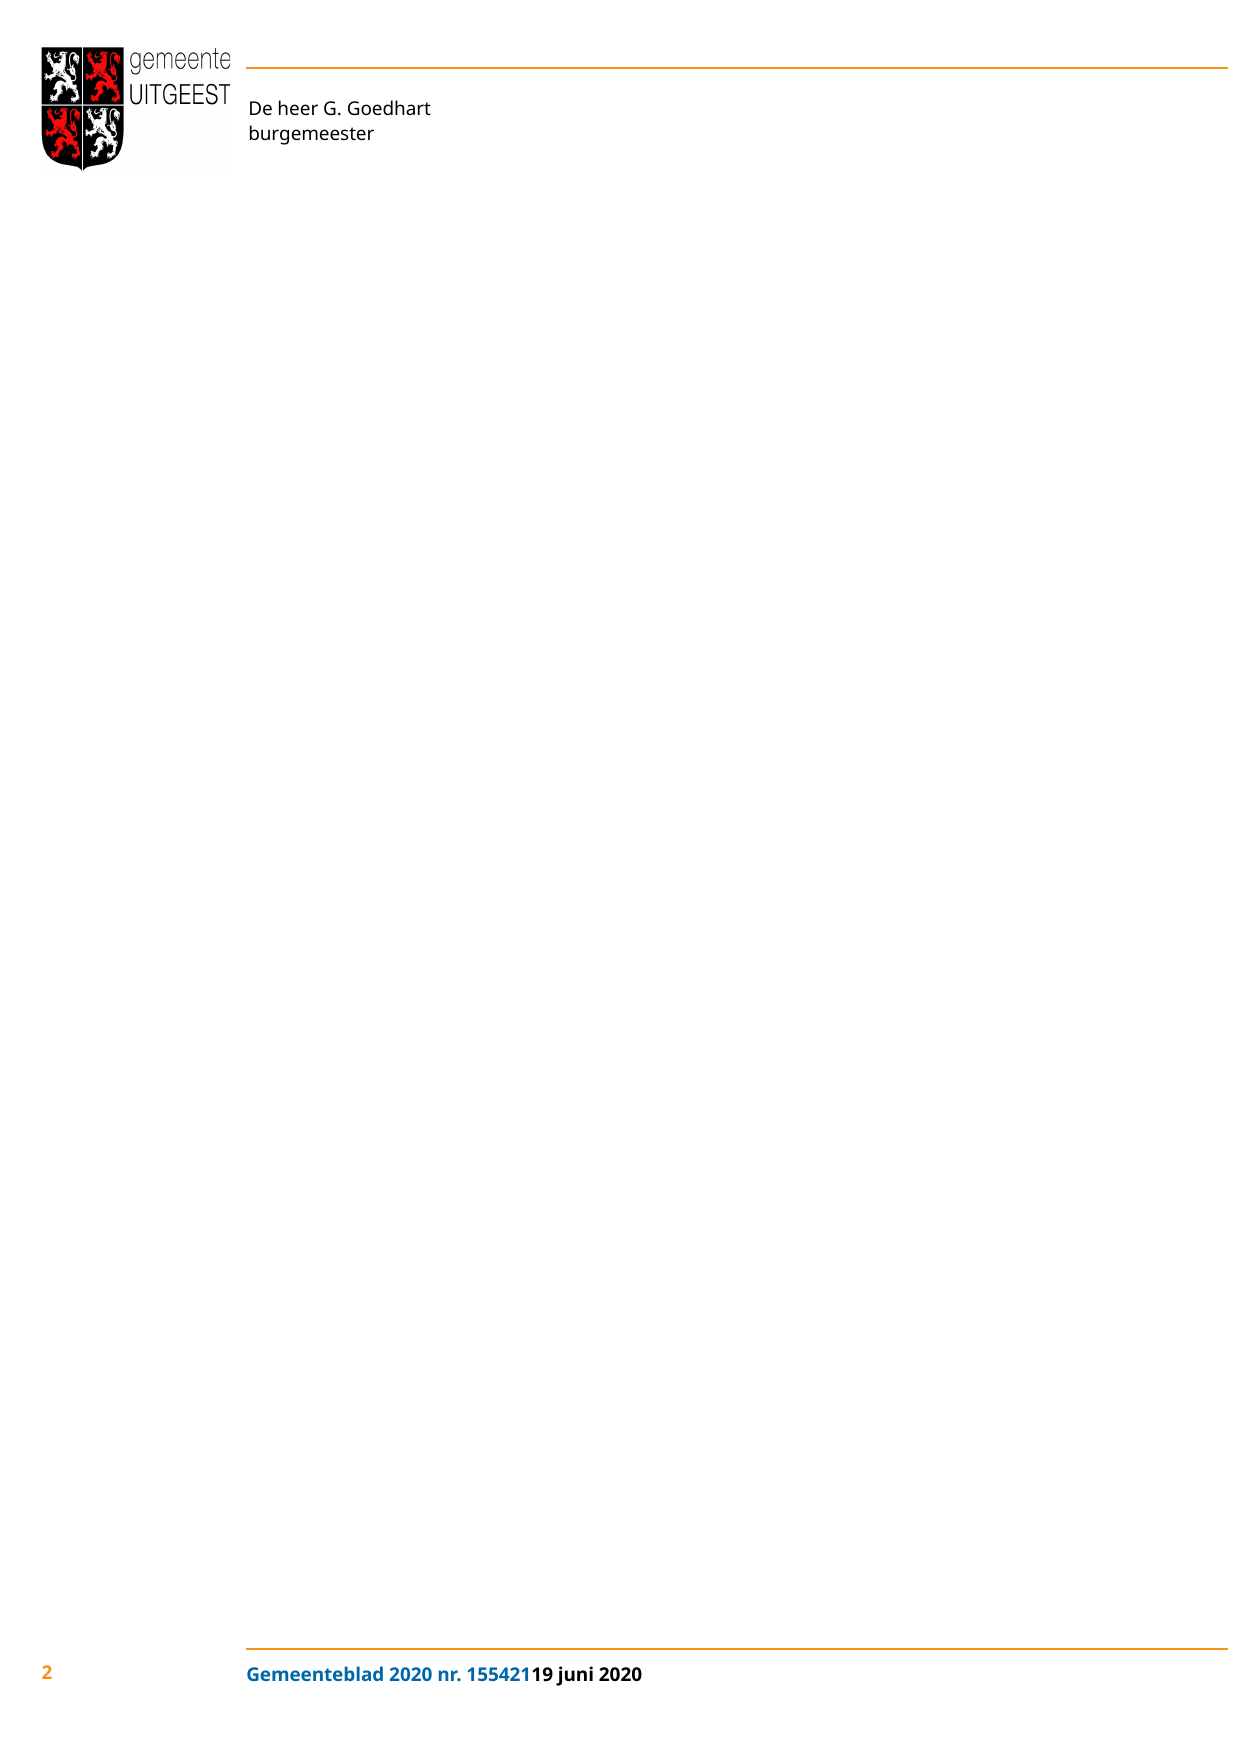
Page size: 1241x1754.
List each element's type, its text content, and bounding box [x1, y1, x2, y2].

text burgemeester [248, 121, 1152, 146]
text De heer G. Goedhart [248, 95, 1152, 121]
picture [41, 47, 231, 172]
